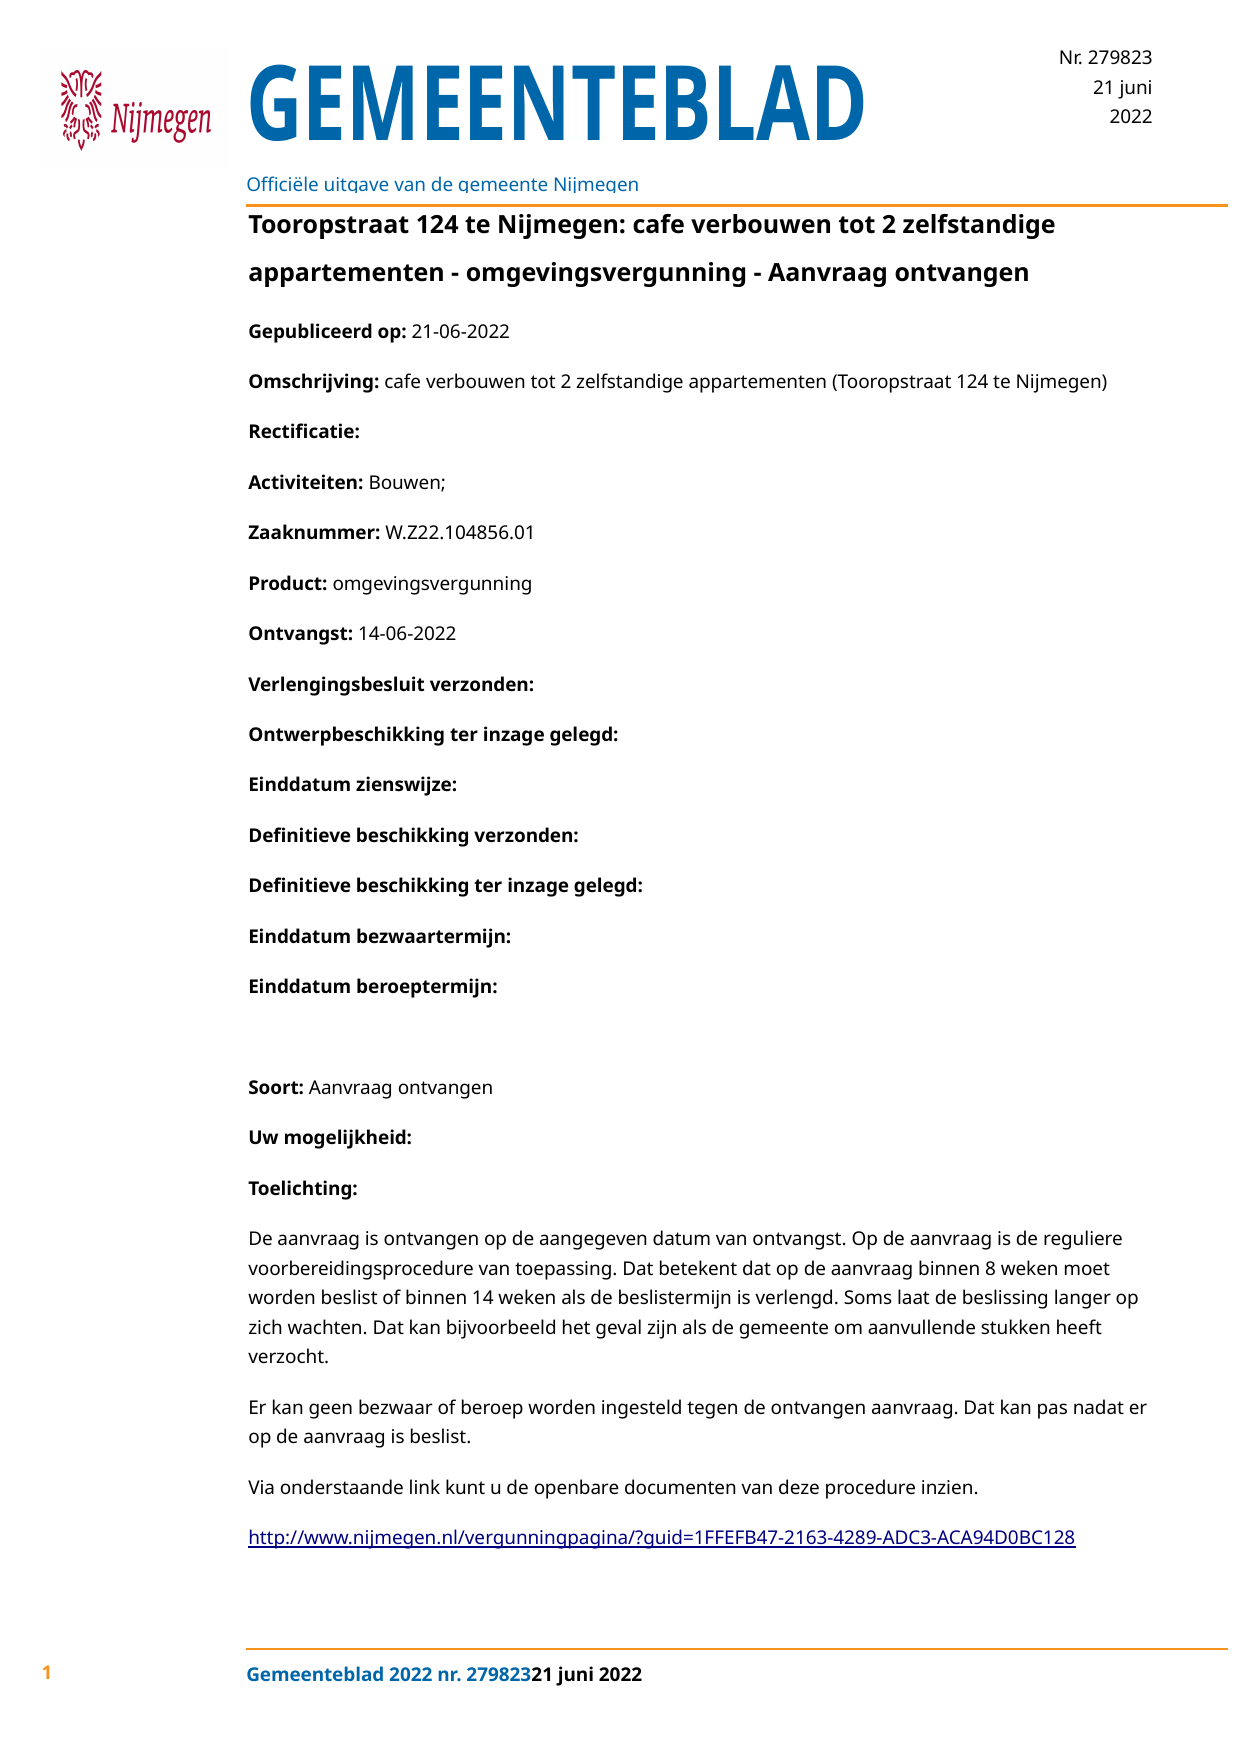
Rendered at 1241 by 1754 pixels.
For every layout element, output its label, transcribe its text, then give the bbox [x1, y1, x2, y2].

text Omschrijving: cafe verbouwen tot 2 zelfstandige appartementen (Tooropstraat 124 te Nijmegen) [248, 368, 1152, 394]
text Toelichting: [248, 1175, 1152, 1201]
text Rectificatie: [248, 419, 1152, 444]
text Activiteiten: Bouwen; [248, 469, 1152, 495]
picture [41, 47, 231, 172]
text Zaaknummer: W.Z22.104856.01 [248, 519, 1152, 545]
text Er kan geen bezwaar of beroep worden ingesteld tegen de ontvangen aanvraag. Dat kan pas nadat er op de aanvraag is beslist. [248, 1394, 1152, 1449]
text http://www.nijmegen.nl/vergunningpagina/?guid=1FFEFB47-2163-4289-ADC3-ACA94D0BC128 [248, 1524, 1152, 1550]
text Via onderstaande link kunt u de openbare documenten van deze procedure inzien. [248, 1474, 1152, 1500]
text Gepubliceerd op: 21-06-2022 [248, 318, 1152, 344]
text Ontwerpbeschikking ter inzage gelegd: [248, 721, 1152, 747]
text Einddatum zienswijze: [248, 772, 1152, 797]
text Definitieve beschikking verzonden: [248, 822, 1152, 848]
text Tooropstraat 124 te Nijmegen: cafe verbouwen tot 2 zelfstandige appartementen - omgevingsvergunning - Aanvraag ontvangen [248, 207, 1152, 288]
text Uw mogelijkheid: [248, 1124, 1152, 1150]
text Einddatum beroeptermijn: [248, 973, 1152, 999]
text De aanvraag is ontvangen op de aangegeven datum van ontvangst. Op de aanvraag is de reguliere voorbereidingsprocedure van toepassing. Dat betekent dat op de aanvraag binnen 8 weken moet worden beslist of binnen 14 weken als de beslistermijn is verlengd. Soms laat de beslissing langer op zich wachten. Dat kan bijvoorbeeld het geval zijn als de gemeente om aanvullende stukken heeft verzocht. [248, 1225, 1152, 1369]
text Einddatum bezwaartermijn: [248, 923, 1152, 949]
text Definitieve beschikking ter inzage gelegd: [248, 872, 1152, 898]
text Soort: Aanvraag ontvangen [248, 1074, 1152, 1100]
text Ontvangst: 14-06-2022 [248, 620, 1152, 646]
text Verlengingsbesluit verzonden: [248, 671, 1152, 697]
text Product: omgevingsvergunning [248, 570, 1152, 596]
